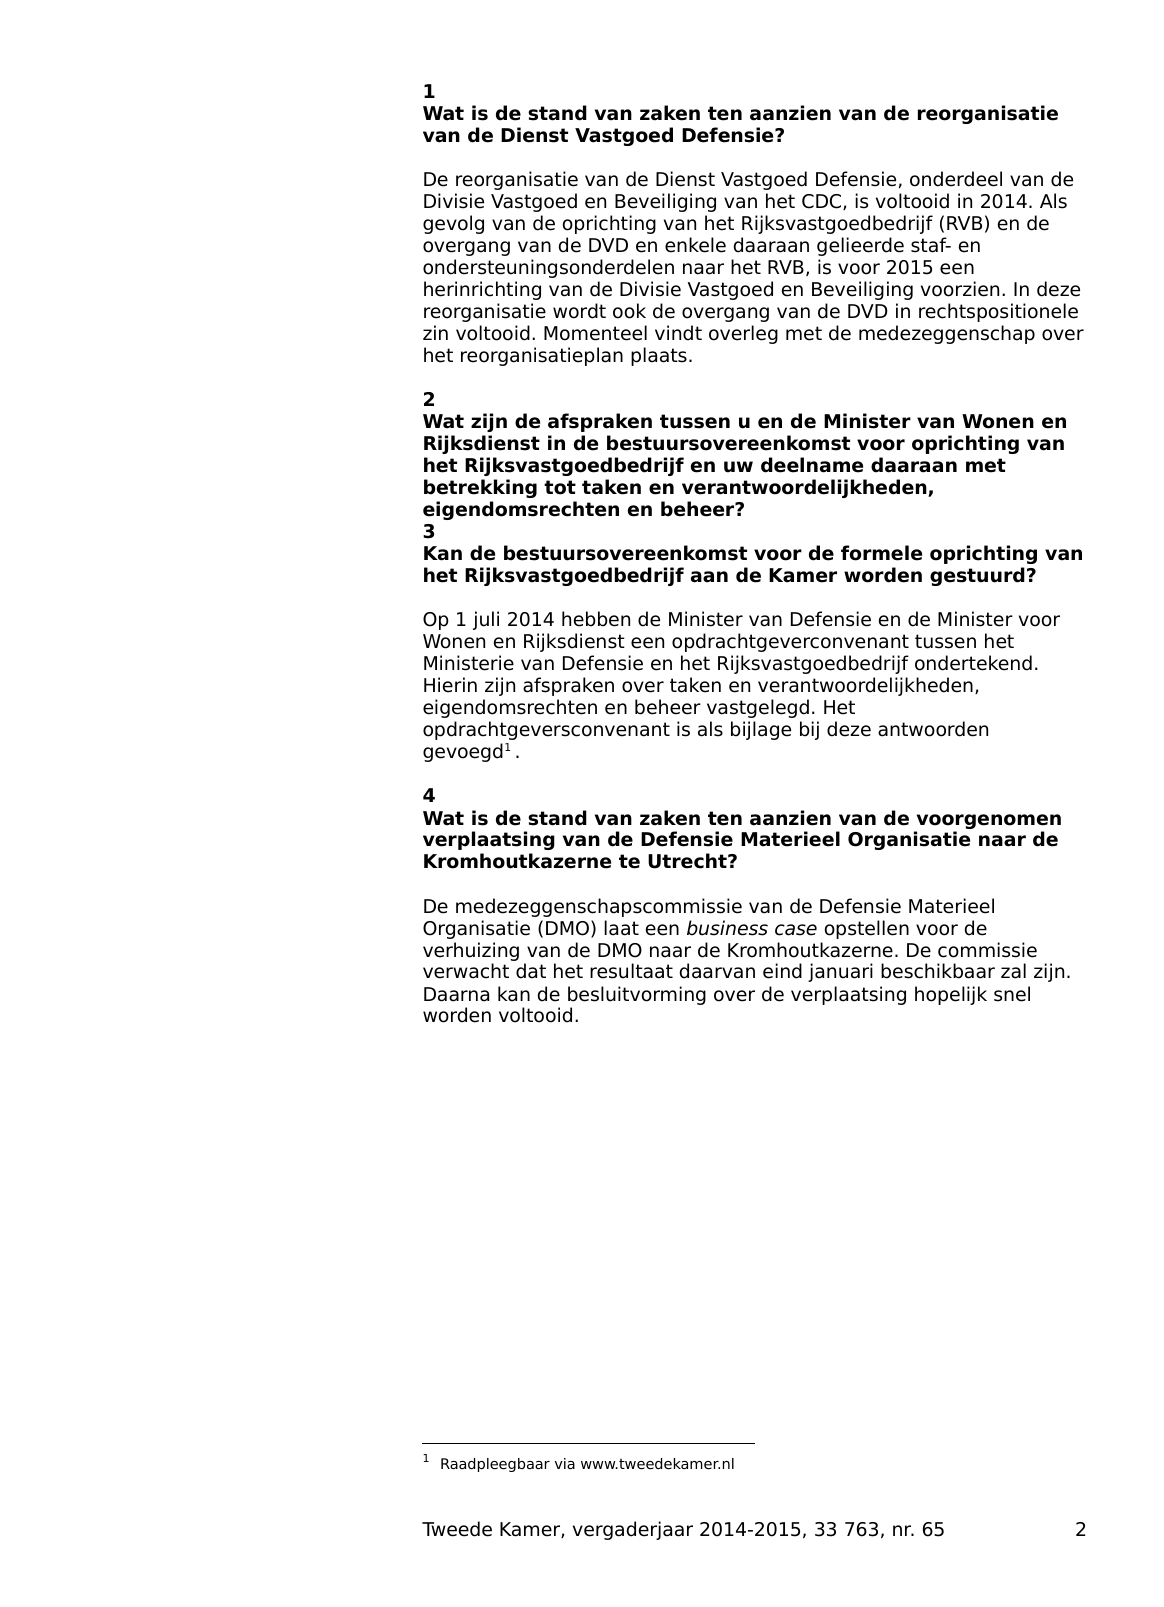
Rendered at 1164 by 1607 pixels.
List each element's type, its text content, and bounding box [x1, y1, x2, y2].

text Op 1 juli 2014 hebben de Minister van Defensie en de Minister voor Wonen en Rijksdienst een opdrachtgeverconvenant tussen het Ministerie van Defensie en het Rijksvastgoedbedrijf ondertekend. Hierin zijn afspraken over taken en verantwoordelijkheden, eigendomsrechten en beheer vastgelegd. Het opdrachtgeversconvenant is als bijlage bij deze antwoorden gevoegd. [422, 609, 1087, 763]
text Wat is de stand van zaken ten aanzien van de reorganisatie van de Dienst Vastgoed Defensie? [422, 103, 1087, 147]
text Wat is de stand van zaken ten aanzien van de voorgenomen verplaatsing van de Defensie Materieel Organisatie naar de Kromhoutkazerne te Utrecht? [422, 807, 1087, 873]
text De medezeggenschapscommissie van de Defensie Materieel Organisatie (DMO) laat een business case opstellen voor de verhuizing van de DMO naar de Kromhoutkazerne. De commissie verwacht dat het resultaat daarvan eind januari beschikbaar zal zijn. Daarna kan de besluitvorming over de verplaatsing hopelijk snel worden voltooid. [422, 896, 1087, 1027]
text Kan de bestuursovereenkomst voor de formele oprichting van het Rijksvastgoedbedrijf aan de Kamer worden gestuurd? [422, 543, 1087, 587]
text 2 [422, 389, 1087, 411]
text Wat zijn de afspraken tussen u en de Minister van Wonen en Rijksdienst in de bestuursovereenkomst voor oprichting van het Rijksvastgoedbedrijf en uw deelname daaraan met betrekking tot taken en verantwoordelijkheden, eigendomsrechten en beheer? [422, 411, 1087, 521]
text 4 [422, 785, 1087, 807]
text Raadpleegbaar via www.tweedekamer.nl [422, 1452, 1087, 1474]
text De reorganisatie van de Dienst Vastgoed Defensie, onderdeel van de Divisie Vastgoed en Beveiliging van het CDC, is voltooid in 2014. Als gevolg van de oprichting van het Rijksvastgoedbedrijf (RVB) en de overgang van de DVD en enkele daaraan gelieerde staf- en ondersteuningsonderdelen naar het RVB, is voor 2015 een herinrichting van de Divisie Vastgoed en Beveiliging voorzien. In deze reorganisatie wordt ook de overgang van de DVD in rechtspositionele zin voltooid. Momenteel vindt overleg met de medezeggenschap over het reorganisatieplan plaats. [422, 169, 1087, 367]
text 1 [422, 81, 1087, 103]
text 3 [422, 521, 1087, 543]
